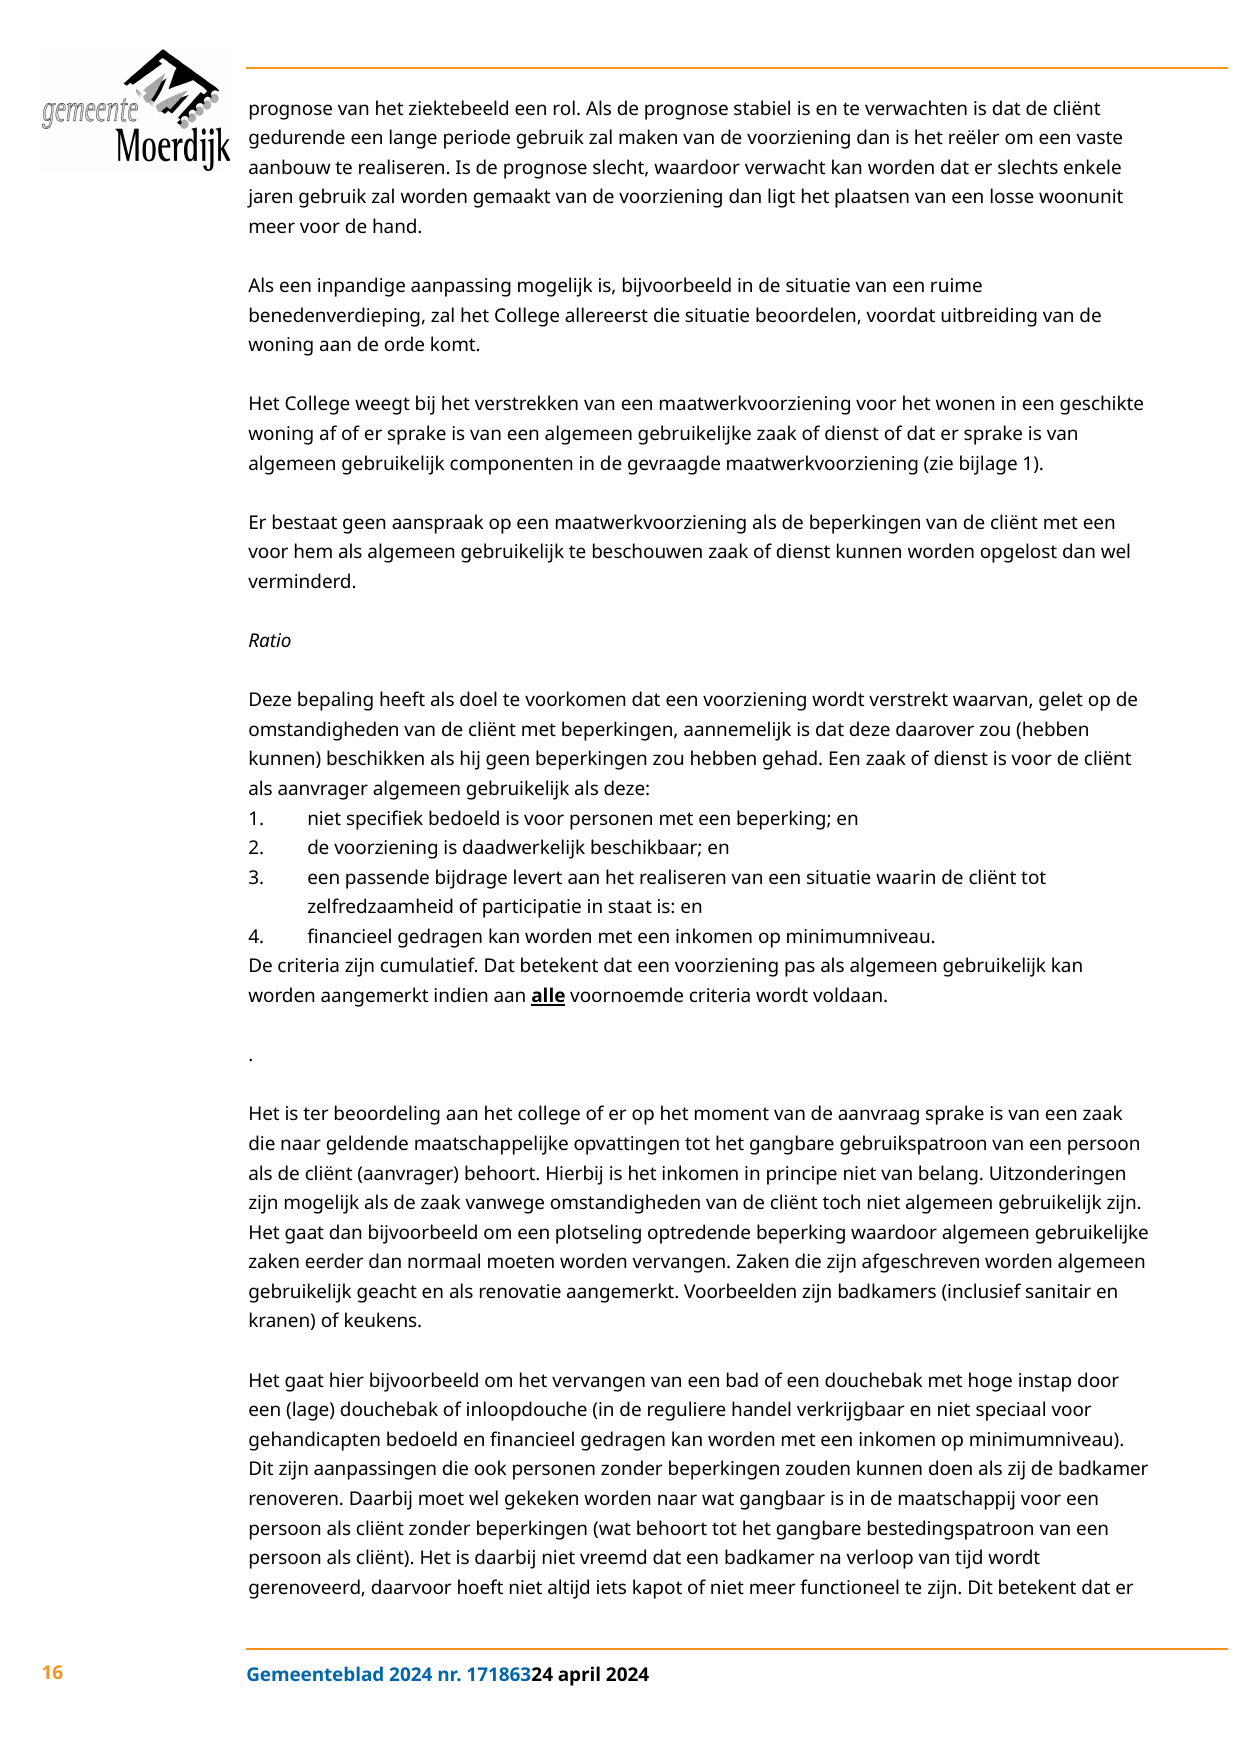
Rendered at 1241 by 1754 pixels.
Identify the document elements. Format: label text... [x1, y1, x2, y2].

text . [248, 1041, 1152, 1067]
text Het is ter beoordeling aan het college of er op het moment van de aanvraag sprake is van een zaak die naar geldende maatschappelijke opvattingen tot het gangbare gebruikspatroon van een persoon als de cliënt (aanvrager) behoort. Hierbij is het inkomen in principe niet van belang. Uitzonderingen zijn mogelijk als de zaak vanwege omstandigheden van de cliënt toch niet algemeen gebruikelijk zijn. Het gaat dan bijvoorbeeld om een plotseling optredende beperking waardoor algemeen gebruikelijke zaken eerder dan normaal moeten worden vervangen. Zaken die zijn afgeschreven worden algemeen gebruikelijk geacht en als renovatie aangemerkt. Voorbeelden zijn badkamers (inclusief sanitair en kranen) of keukens. [248, 1101, 1152, 1333]
text prognose van het ziektebeeld een rol. Als de prognose stabiel is en te verwachten is dat de cliënt gedurende een lange periode gebruik zal maken van de voorziening dan is het reëler om een vaste aanbouw te realiseren. Is de prognose slecht, waardoor verwacht kan worden dat er slechts enkele jaren gebruik zal worden gemaakt van de voorziening dan ligt het plaatsen van een losse woonunit meer voor de hand. [248, 95, 1152, 239]
text Deze bepaling heeft als doel te voorkomen dat een voorziening wordt verstrekt waarvan, gelet op de omstandigheden van de cliënt met beperkingen, aannemelijk is dat deze daarover zou (hebben kunnen) beschikken als hij geen beperkingen zou hebben gehad. Een zaak of dienst is voor de cliënt als aanvrager algemeen gebruikelijk als deze: [248, 686, 1152, 801]
text De criteria zijn cumulatief. Dat betekent dat een voorziening pas als algemeen gebruikelijk kan worden aangemerkt indien aan alle voornoemde criteria wordt voldaan. [248, 953, 1152, 1008]
list een passende bijdrage levert aan het realiseren van een situatie waarin de cliënt tot zelfredzaamheid of participatie in staat is: en [248, 864, 1152, 919]
list niet specifiek bedoeld is voor personen met een beperking; en [248, 805, 1152, 831]
text Er bestaat geen aanspraak op een maatwerkvoorziening als de beperkingen van de cliënt met een voor hem als algemeen gebruikelijk te beschouwen zaak of dienst kunnen worden opgelost dan wel verminderd. [248, 509, 1152, 594]
list de voorziening is daadwerkelijk beschikbaar; en [248, 834, 1152, 860]
text Het gaat hier bijvoorbeeld om het vervangen van een bad of een douchebak met hoge instap door een (lage) douchebak of inloopdouche (in de reguliere handel verkrijgbaar en niet speciaal voor gehandicapten bedoeld en financieel gedragen kan worden met een inkomen op minimumniveau). Dit zijn aanpassingen die ook personen zonder beperkingen zouden kunnen doen als zij de badkamer renoveren. Daarbij moet wel gekeken worden naar wat gangbaar is in de maatschappij voor een persoon als cliënt zonder beperkingen (wat behoort tot het gangbare bestedingspatroon van een persoon als cliënt). Het is daarbij niet vreemd dat een badkamer na verloop van tijd wordt gerenoveerd, daarvoor hoeft niet altijd iets kapot of niet meer functioneel te zijn. Dit betekent dat er [248, 1367, 1152, 1600]
text Ratio [248, 627, 1152, 653]
picture [41, 47, 231, 172]
text Als een inpandige aanpassing mogelijk is, bijvoorbeeld in de situatie van een ruime benedenverdieping, zal het College allereerst die situatie beoordelen, voordat uitbreiding van de woning aan de orde komt. [248, 272, 1152, 357]
list financieel gedragen kan worden met een inkomen op minimumniveau. [248, 923, 1152, 949]
text Het College weegt bij het verstrekken van een maatwerkvoorziening voor het wonen in een geschikte woning af of er sprake is van een algemeen gebruikelijke zaak of dienst of dat er sprake is van algemeen gebruikelijk componenten in de gevraagde maatwerkvoorziening (zie bijlage 1). [248, 391, 1152, 476]
